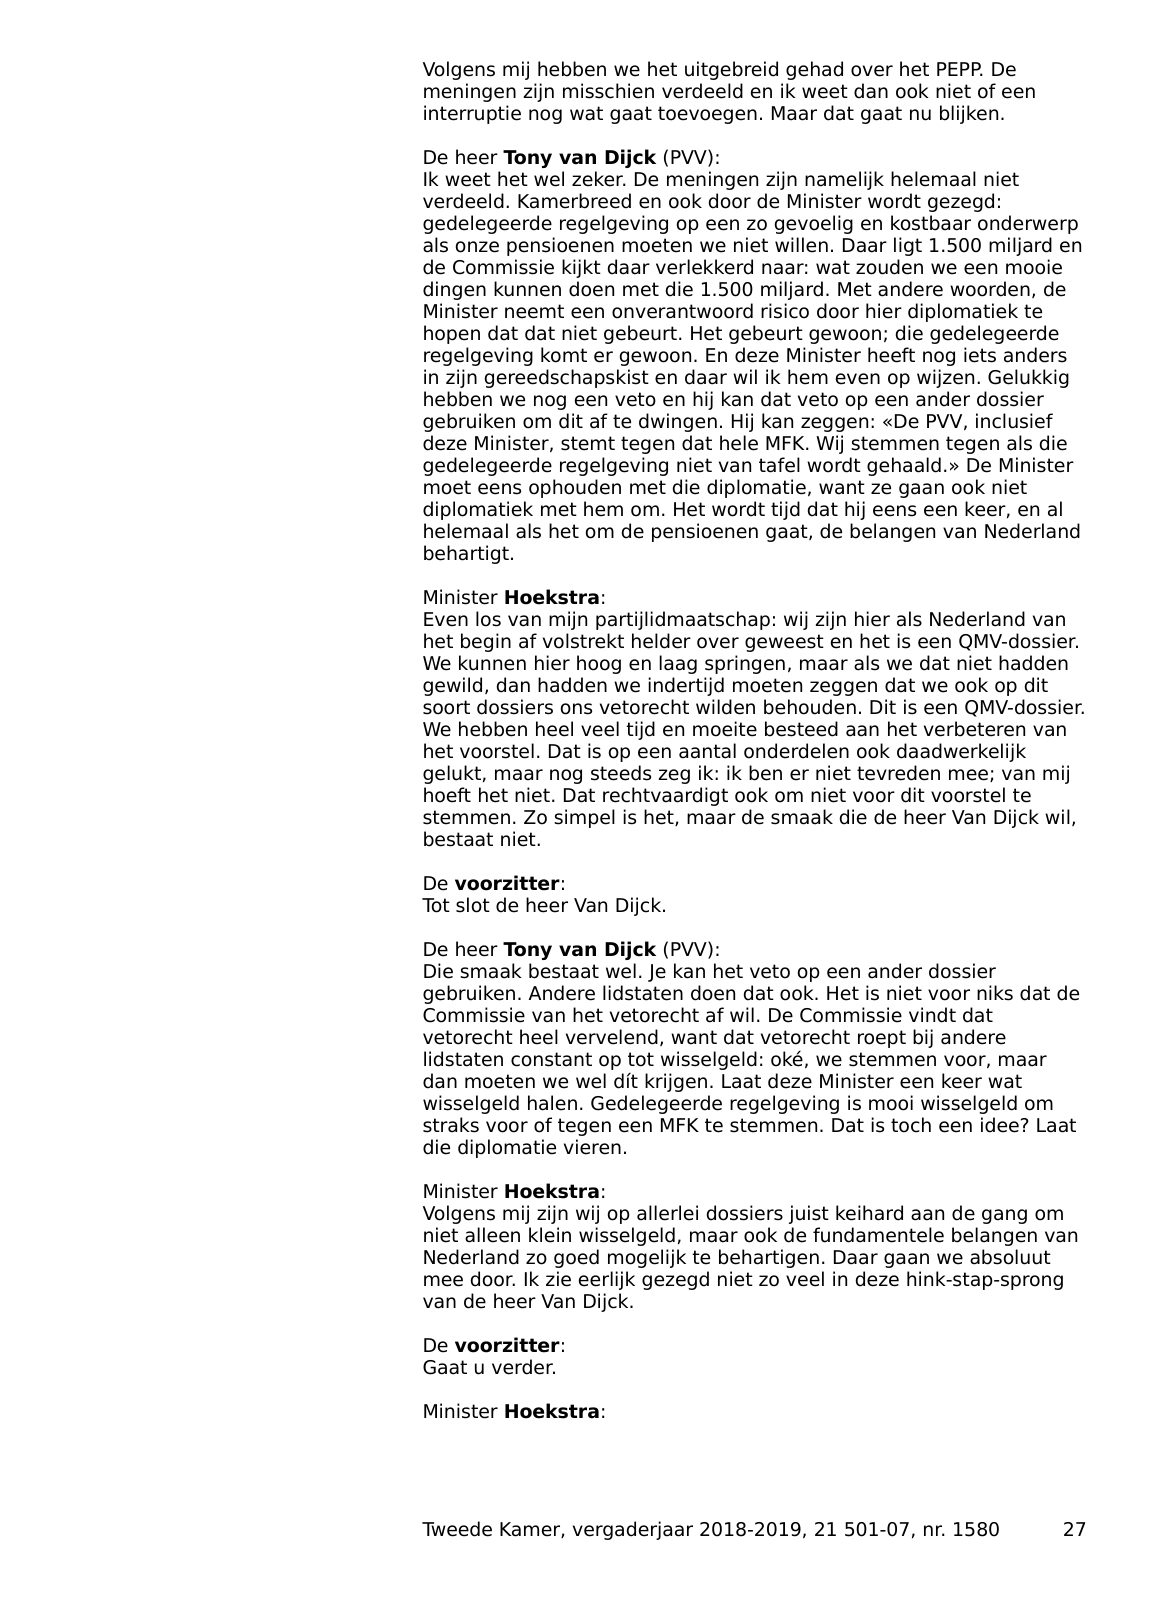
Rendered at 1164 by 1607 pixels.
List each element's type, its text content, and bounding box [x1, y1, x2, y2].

text De voorzitter: [422, 1335, 1087, 1357]
text De heer Tony van Dijck (PVV): [422, 939, 1087, 961]
text Die smaak bestaat wel. Je kan het veto op een ander dossier gebruiken. Andere lidstaten doen dat ook. Het is niet voor niks dat de Commissie van het vetorecht af wil. De Commissie vindt dat vetorecht heel vervelend, want dat vetorecht roept bij andere lidstaten constant op tot wisselgeld: oké, we stemmen voor, maar dan moeten we wel dít krijgen. Laat deze Minister een keer wat wisselgeld halen. Gedelegeerde regelgeving is mooi wisselgeld om straks voor of tegen een MFK te stemmen. Dat is toch een idee? Laat die diplomatie vieren. [422, 961, 1087, 1159]
text De voorzitter: [422, 873, 1087, 895]
text Volgens mij zijn wij op allerlei dossiers juist keihard aan de gang om niet alleen klein wisselgeld, maar ook de fundamentele belangen van Nederland zo goed mogelijk te behartigen. Daar gaan we absoluut mee door. Ik zie eerlijk gezegd niet zo veel in deze hink-stap-sprong van de heer Van Dijck. [422, 1203, 1087, 1313]
text Minister Hoekstra: [422, 587, 1087, 609]
text De heer Tony van Dijck (PVV): [422, 147, 1087, 169]
text Ik weet het wel zeker. De meningen zijn namelijk helemaal niet verdeeld. Kamerbreed en ook door de Minister wordt gezegd: gedelegeerde regelgeving op een zo gevoelig en kostbaar onderwerp als onze pensioenen moeten we niet willen. Daar ligt 1.500 miljard en de Commissie kijkt daar verlekkerd naar: wat zouden we een mooie dingen kunnen doen met die 1.500 miljard. Met andere woorden, de Minister neemt een onverantwoord risico door hier diplomatiek te hopen dat dat niet gebeurt. Het gebeurt gewoon; die gedelegeerde regelgeving komt er gewoon. En deze Minister heeft nog iets anders in zijn gereedschapskist en daar wil ik hem even op wijzen. Gelukkig hebben we nog een veto en hij kan dat veto op een ander dossier gebruiken om dit af te dwingen. Hij kan zeggen: «De PVV, inclusief deze Minister, stemt tegen dat hele MFK. Wij stemmen tegen als die gedelegeerde regelgeving niet van tafel wordt gehaald.» De Minister moet eens ophouden met die diplomatie, want ze gaan ook niet diplomatiek met hem om. Het wordt tijd dat hij eens een keer, en al helemaal als het om de pensioenen gaat, de belangen van Nederland behartigt. [422, 169, 1087, 565]
text Minister Hoekstra: [422, 1181, 1087, 1203]
text Even los van mijn partijlidmaatschap: wij zijn hier als Nederland van het begin af volstrekt helder over geweest en het is een QMV-dossier. We kunnen hier hoog en laag springen, maar als we dat niet hadden gewild, dan hadden we indertijd moeten zeggen dat we ook op dit soort dossiers ons vetorecht wilden behouden. Dit is een QMV-dossier. We hebben heel veel tijd en moeite besteed aan het verbeteren van het voorstel. Dat is op een aantal onderdelen ook daadwerkelijk gelukt, maar nog steeds zeg ik: ik ben er niet tevreden mee; van mij hoeft het niet. Dat rechtvaardigt ook om niet voor dit voorstel te stemmen. Zo simpel is het, maar de smaak die de heer Van Dijck wil, bestaat niet. [422, 609, 1087, 851]
text Volgens mij hebben we het uitgebreid gehad over het PEPP. De meningen zijn misschien verdeeld en ik weet dan ook niet of een interruptie nog wat gaat toevoegen. Maar dat gaat nu blijken. [422, 59, 1087, 125]
text Gaat u verder. [422, 1357, 1087, 1379]
text Minister Hoekstra: [422, 1401, 1087, 1423]
text Tot slot de heer Van Dijck. [422, 895, 1087, 917]
